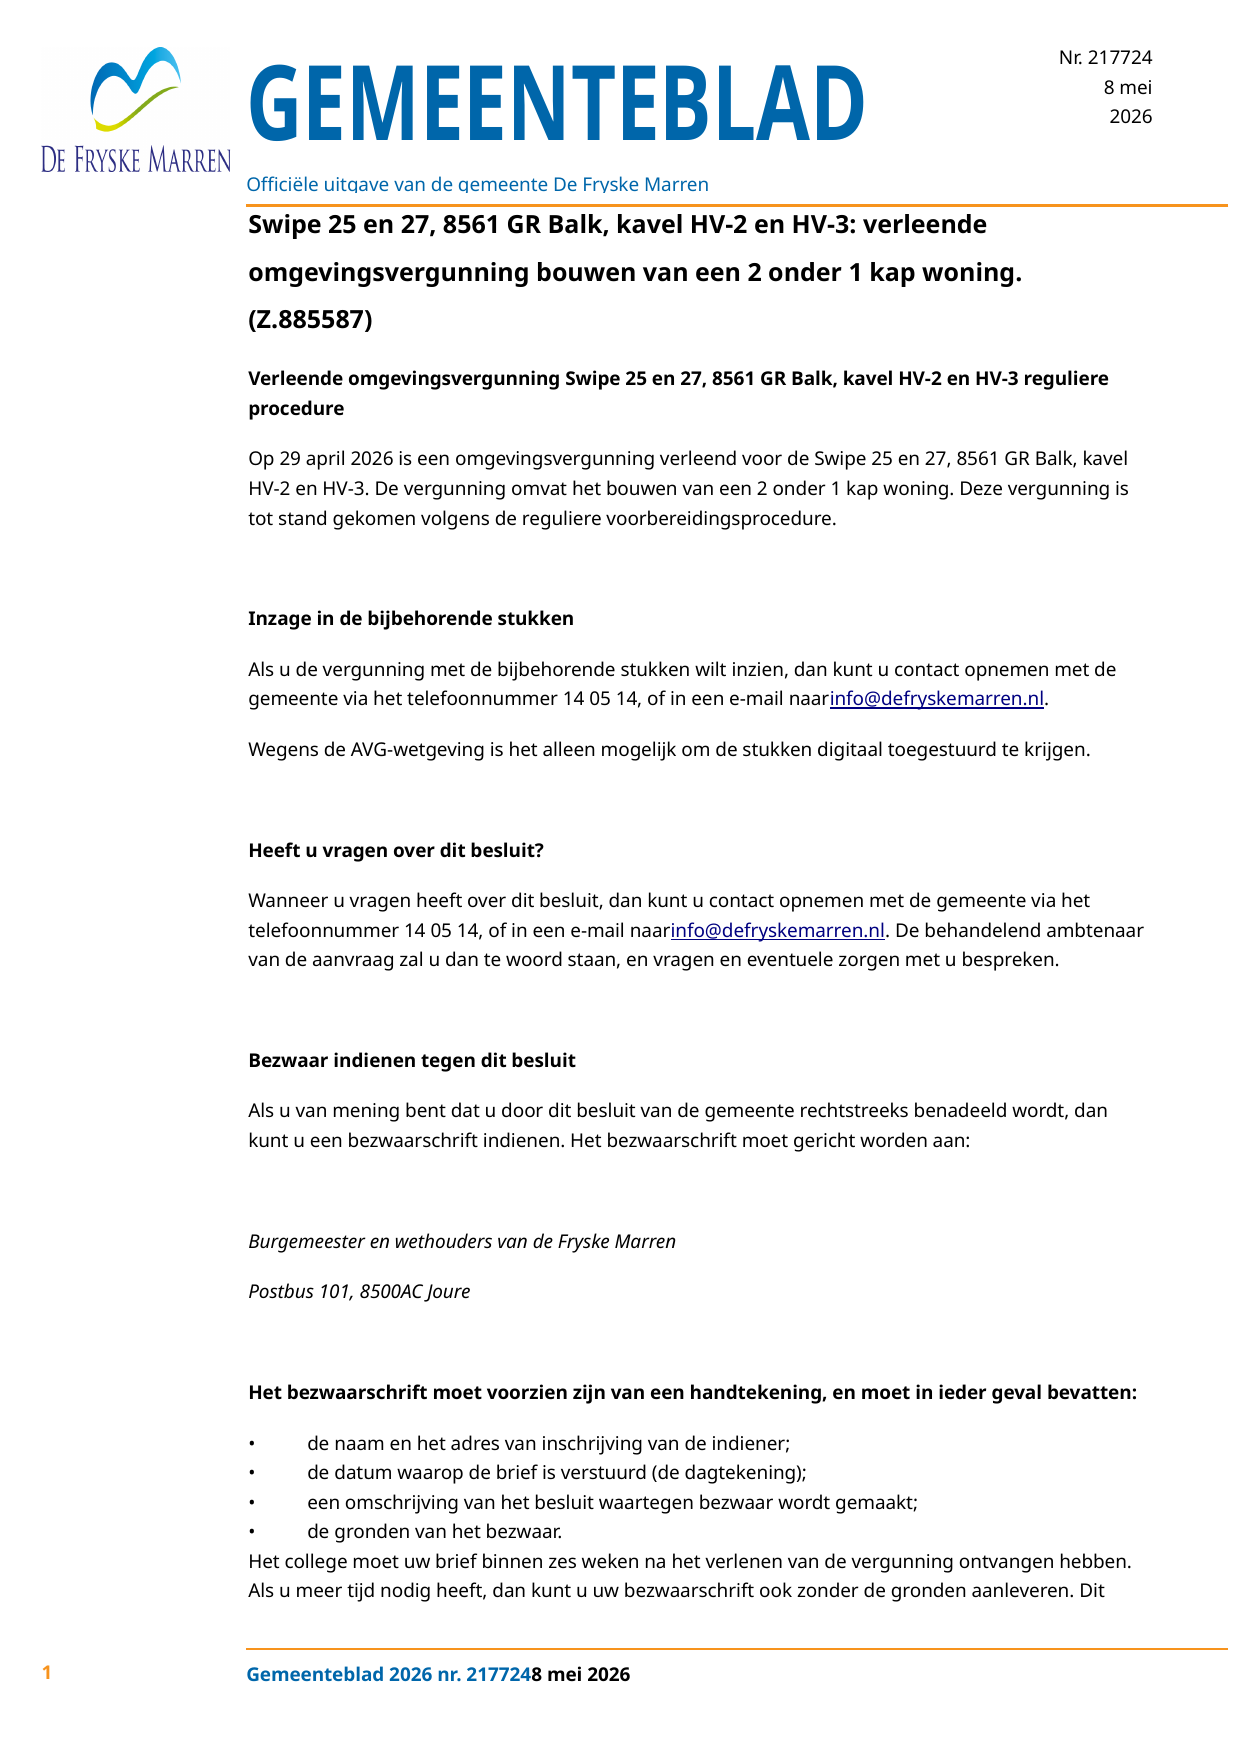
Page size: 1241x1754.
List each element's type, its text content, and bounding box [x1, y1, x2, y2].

text Wanneer u vragen heeft over dit besluit, dan kunt u contact opnemen met de gemeente via het telefoonnummer 14 05 14, of in een e-mail naarinfo@defryskemarren.nl. De behandelend ambtenaar van de aanvraag zal u dan te woord staan, en vragen en eventuele zorgen met u bespreken. [248, 887, 1152, 972]
text Wegens de AVG-wetgeving is het alleen mogelijk om de stukken digitaal toegestuurd te krijgen. [248, 736, 1152, 762]
text Swipe 25 en 27, 8561 GR Balk, kavel HV-2 en HV-3: verleende omgevingsvergunning bouwen van een 2 onder 1 kap woning. (Z.885587) [248, 207, 1152, 336]
text Postbus 101, 8500AC Joure [248, 1278, 1152, 1304]
text Als u van mening bent dat u door dit besluit van de gemeente rechtstreeks benadeeld wordt, dan kunt u een bezwaarschrift indienen. Het bezwaarschrift moet gericht worden aan: [248, 1098, 1152, 1153]
text Heeft u vragen over dit besluit? [248, 837, 1152, 862]
text Bezwaar indienen tegen dit besluit [248, 1047, 1152, 1073]
text Als u de vergunning met de bijbehorende stukken wilt inzien, dan kunt u contact opnemen met de gemeente via het telefoonnummer 14 05 14, of in een e-mail naarinfo@defryskemarren.nl. [248, 656, 1152, 711]
text Inzage in de bijbehorende stukken [248, 606, 1152, 631]
list een omschrijving van het besluit waartegen bezwaar wordt gemaakt; [248, 1489, 1152, 1514]
text Burgemeester en wethouders van de Fryske Marren [248, 1228, 1152, 1254]
text Het bezwaarschrift moet voorzien zijn van een handtekening, en moet in ieder geval bevatten: [248, 1379, 1152, 1405]
picture [41, 47, 231, 172]
list de naam en het adres van inschrijving van de indiener; [248, 1430, 1152, 1455]
list de datum waarop de brief is verstuurd (de dagtekening); [248, 1459, 1152, 1485]
list de gronden van het bezwaar. [248, 1518, 1152, 1544]
text Op 29 april 2026 is een omgevingsvergunning verleend voor de Swipe 25 en 27, 8561 GR Balk, kavel HV-2 en HV-3. De vergunning omvat het bouwen van een 2 onder 1 kap woning. Deze vergunning is tot stand gekomen volgens de reguliere voorbereidingsprocedure. [248, 446, 1152, 530]
text Het college moet uw brief binnen zes weken na het verlenen van de vergunning ontvangen hebben. Als u meer tijd nodig heeft, dan kunt u uw bezwaarschrift ook zonder de gronden aanleveren. Dit [248, 1548, 1152, 1603]
text Verleende omgevingsvergunning Swipe 25 en 27, 8561 GR Balk, kavel HV-2 en HV-3 reguliere procedure [248, 366, 1152, 421]
